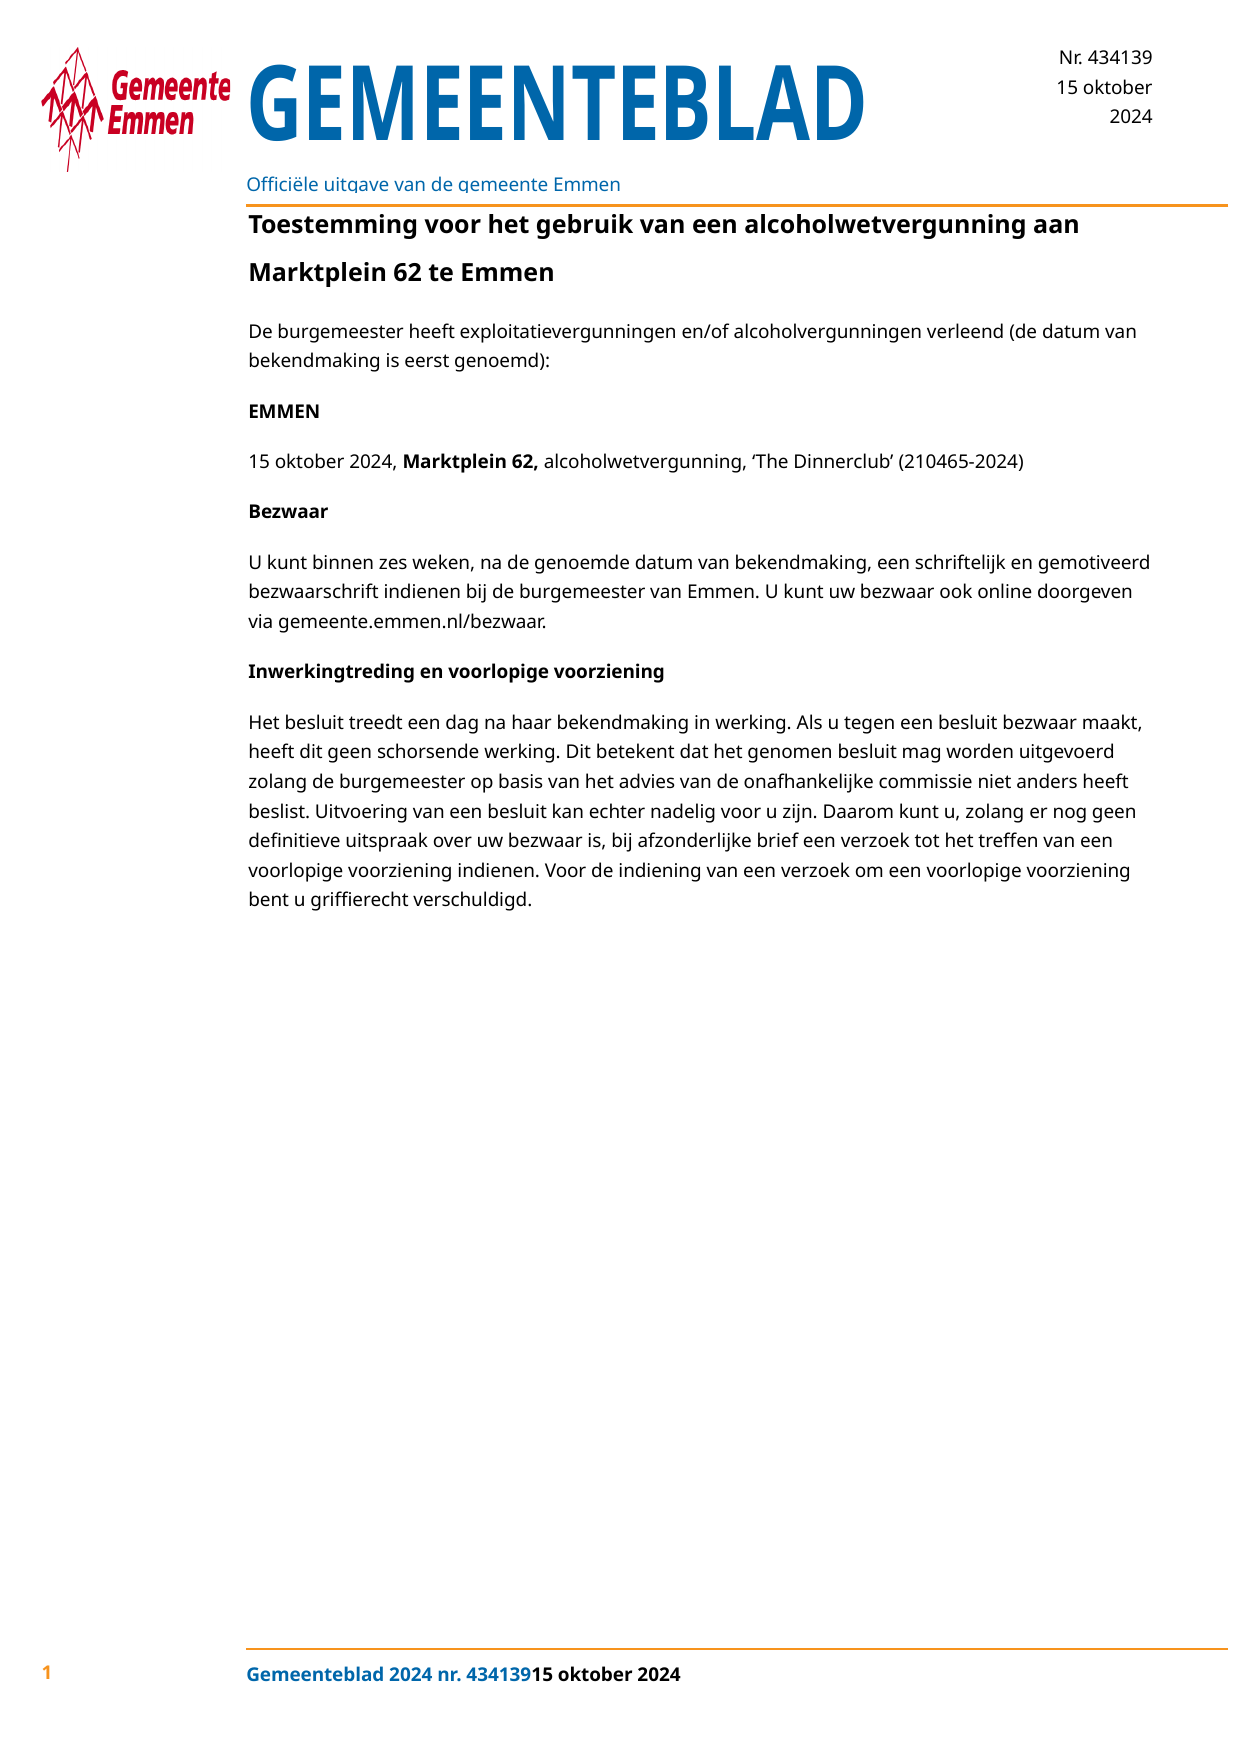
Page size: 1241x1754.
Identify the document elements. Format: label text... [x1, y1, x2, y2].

text De burgemeester heeft exploitatievergunningen en/of alcoholvergunningen verleend (de datum van bekendmaking is eerst genoemd): [248, 318, 1152, 373]
text 15 oktober 2024, Marktplein 62, alcoholwetvergunning, ‘The Dinnerclub’ (210465-2024) [248, 448, 1152, 474]
text EMMEN [248, 398, 1152, 424]
text Het besluit treedt een dag na haar bekendmaking in werking. Als u tegen een besluit bezwaar maakt, heeft dit geen schorsende werking. Dit betekent dat het genomen besluit mag worden uitgevoerd zolang de burgemeester op basis van het advies van de onafhankelijke commissie niet anders heeft beslist. Uitvoering van een besluit kan echter nadelig voor u zijn. Daarom kunt u, zolang er nog geen definitieve uitspraak over uw bezwaar is, bij afzonderlijke brief een verzoek tot het treffen van een voorlopige voorziening indienen. Voor de indiening van een verzoek om een voorlopige voorziening bent u griffierecht verschuldigd. [248, 709, 1152, 912]
text Inwerkingtreding en voorlopige voorziening [248, 659, 1152, 684]
text Toestemming voor het gebruik van een alcoholwetvergunning aan Marktplein 62 te Emmen [248, 207, 1152, 288]
text U kunt binnen zes weken, na de genoemde datum van bekendmaking, een schriftelijk en gemotiveerd bezwaarschrift indienen bij de burgemeester van Emmen. U kunt uw bezwaar ook online doorgeven via gemeente.emmen.nl/bezwaar. [248, 549, 1152, 634]
picture [41, 47, 231, 172]
text Bezwaar [248, 499, 1152, 524]
